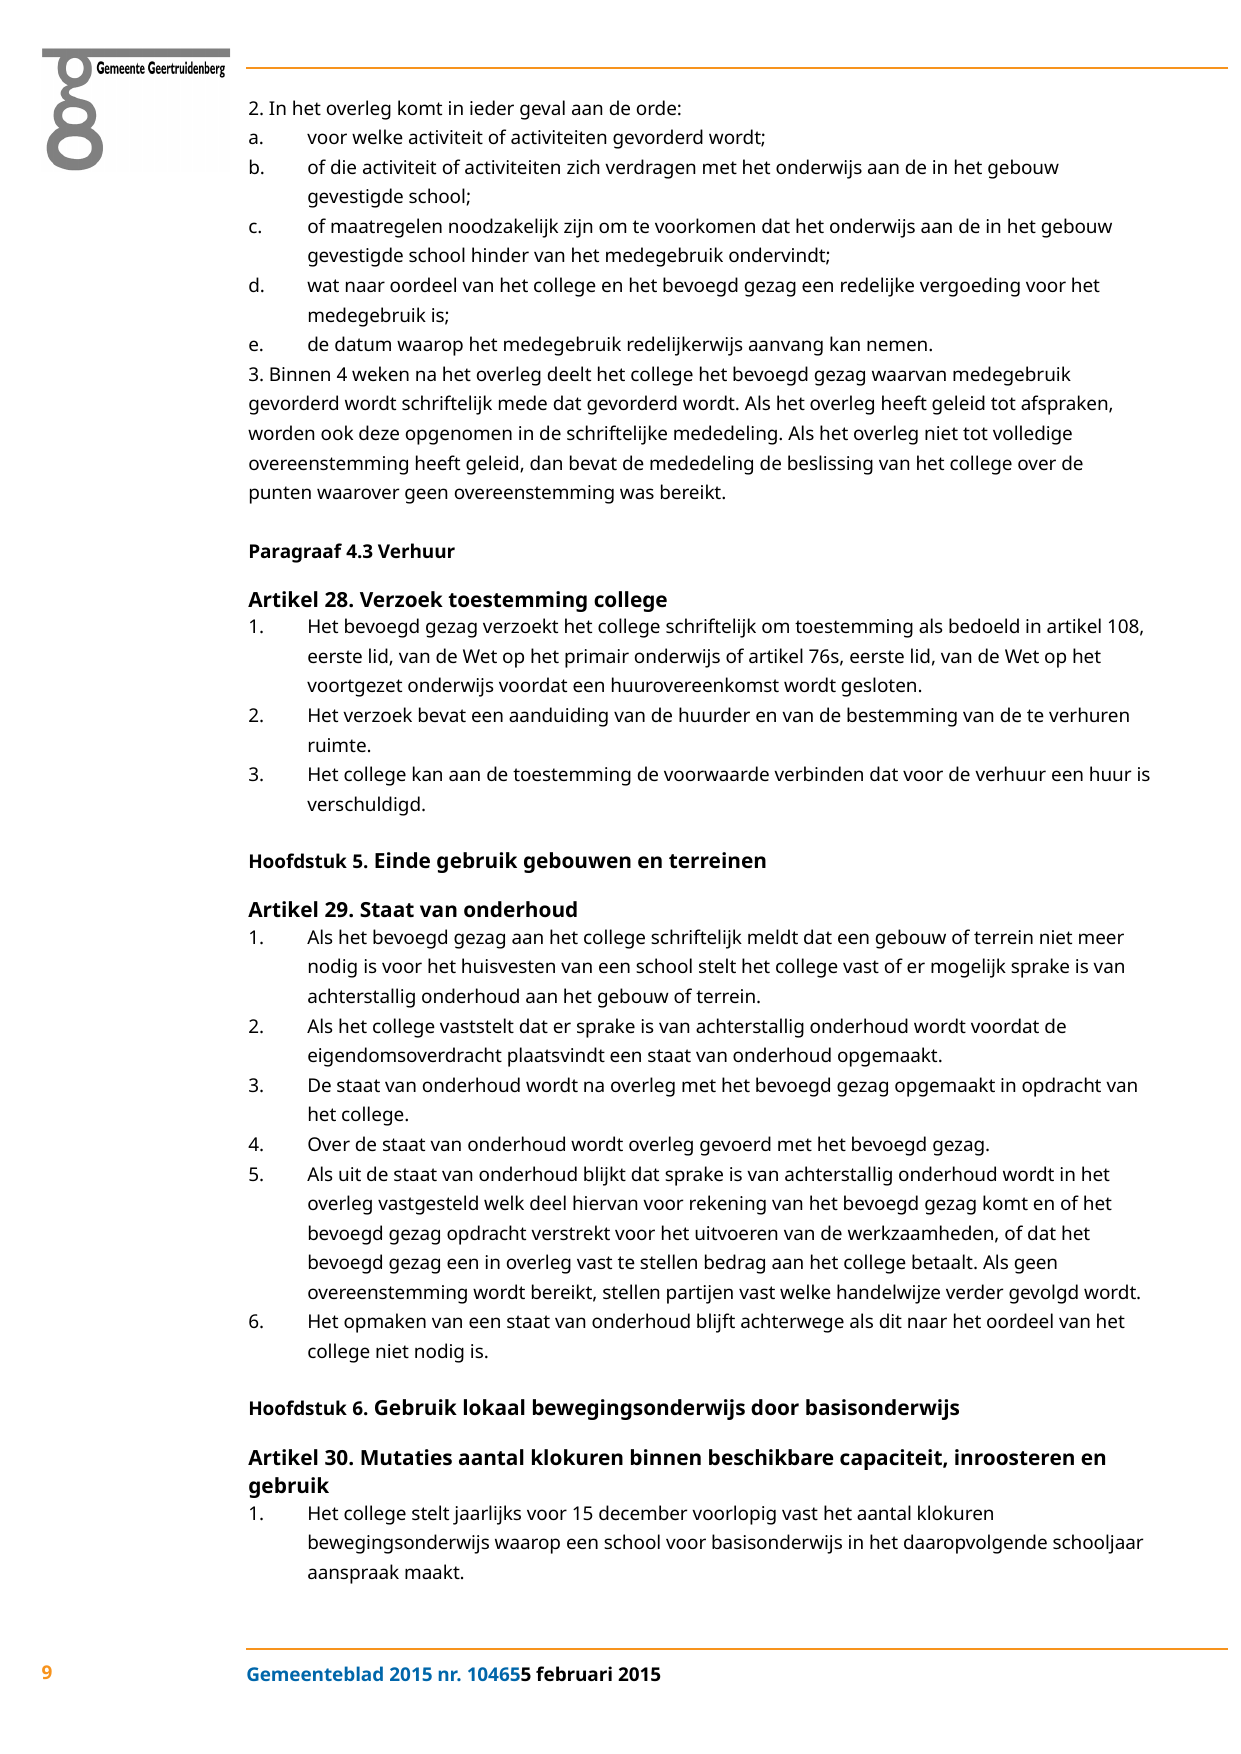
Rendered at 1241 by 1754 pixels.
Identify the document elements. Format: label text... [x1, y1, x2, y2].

text Hoofdstuk 6. Gebruik lokaal bewegingsonderwijs door basisonderwijs [248, 1393, 1152, 1422]
list Het opmaken van een staat van onderhoud blijft achterwege als dit naar het oordeel van het college niet nodig is. [248, 1309, 1152, 1364]
list voor welke activiteit of activiteiten gevorderd wordt; [248, 124, 1152, 150]
text Artikel 29. Staat van onderhoud [248, 896, 1152, 924]
picture [41, 47, 231, 172]
list de datum waarop het medegebruik redelijkerwijs aanvang kan nemen. [248, 331, 1152, 357]
list De staat van onderhoud wordt na overleg met het bevoegd gezag opgemaakt in opdracht van het college. [248, 1072, 1152, 1127]
list Het college kan aan de toestemming de voorwaarde verbinden dat voor de verhuur een huur is verschuldigd. [248, 761, 1152, 817]
list Het verzoek bevat een aanduiding van de huurder en van de bestemming van de te verhuren ruimte. [248, 702, 1152, 758]
list of die activiteit of activiteiten zich verdragen met het onderwijs aan de in het gebouw gevestigde school; [248, 154, 1152, 209]
text Artikel 28. Verzoek toestemming college [248, 585, 1152, 613]
list Over de staat van onderhoud wordt overleg gevoerd met het bevoegd gezag. [248, 1131, 1152, 1157]
list of maatregelen noodzakelijk zijn om te voorkomen dat het onderwijs aan de in het gebouw gevestigde school hinder van het medegebruik ondervindt; [248, 213, 1152, 268]
list Als het bevoegd gezag aan het college schriftelijk meldt dat een gebouw of terrein niet meer nodig is voor het huisvesten van een school stelt het college vast of er mogelijk sprake is van achterstallig onderhoud aan het gebouw of terrein. [248, 924, 1152, 1009]
text 2. In het overleg komt in ieder geval aan de orde: [248, 95, 1152, 121]
list Als het college vaststelt dat er sprake is van achterstallig onderhoud wordt voordat de eigendomsoverdracht plaatsvindt een staat van onderhoud opgemaakt. [248, 1013, 1152, 1068]
list wat naar oordeel van het college en het bevoegd gezag een redelijke vergoeding voor het medegebruik is; [248, 272, 1152, 328]
text Hoofdstuk 5. Einde gebruik gebouwen en terreinen [248, 846, 1152, 875]
text 3. Binnen 4 weken na het overleg deelt het college het bevoegd gezag waarvan medegebruik gevorderd wordt schriftelijk mede dat gevorderd wordt. Als het overleg heeft geleid tot afspraken, worden ook deze opgenomen in de schriftelijke mededeling. Als het overleg niet tot volledige overeenstemming heeft geleid, dan bevat de mededeling de beslissing van het college over de punten waarover geen overeenstemming was bereikt. [248, 361, 1152, 505]
list Als uit de staat van onderhoud blijkt dat sprake is van achterstallig onderhoud wordt in het overleg vastgesteld welk deel hiervan voor rekening van het bevoegd gezag komt en of het bevoegd gezag opdracht verstrekt voor het uitvoeren van de werkzaamheden, of dat het bevoegd gezag een in overleg vast te stellen bedrag aan het college betaalt. Als geen overeenstemming wordt bereikt, stellen partijen vast welke handelwijze verder gevolgd wordt. [248, 1161, 1152, 1305]
text Paragraaf 4.3 Verhuur [248, 538, 1152, 564]
list Het bevoegd gezag verzoekt het college schriftelijk om toestemming als bedoeld in artikel 108, eerste lid, van de Wet op het primair onderwijs of artikel 76s, eerste lid, van de Wet op het voortgezet onderwijs voordat een huurovereenkomst wordt gesloten. [248, 613, 1152, 698]
list Het college stelt jaarlijks voor 15 december voorlopig vast het aantal klokuren bewegingsonderwijs waarop een school voor basisonderwijs in het daaropvolgende schooljaar aanspraak maakt. [248, 1500, 1152, 1584]
text Artikel 30. Mutaties aantal klokuren binnen beschikbare capaciteit, inroosteren en gebruik [248, 1443, 1152, 1500]
